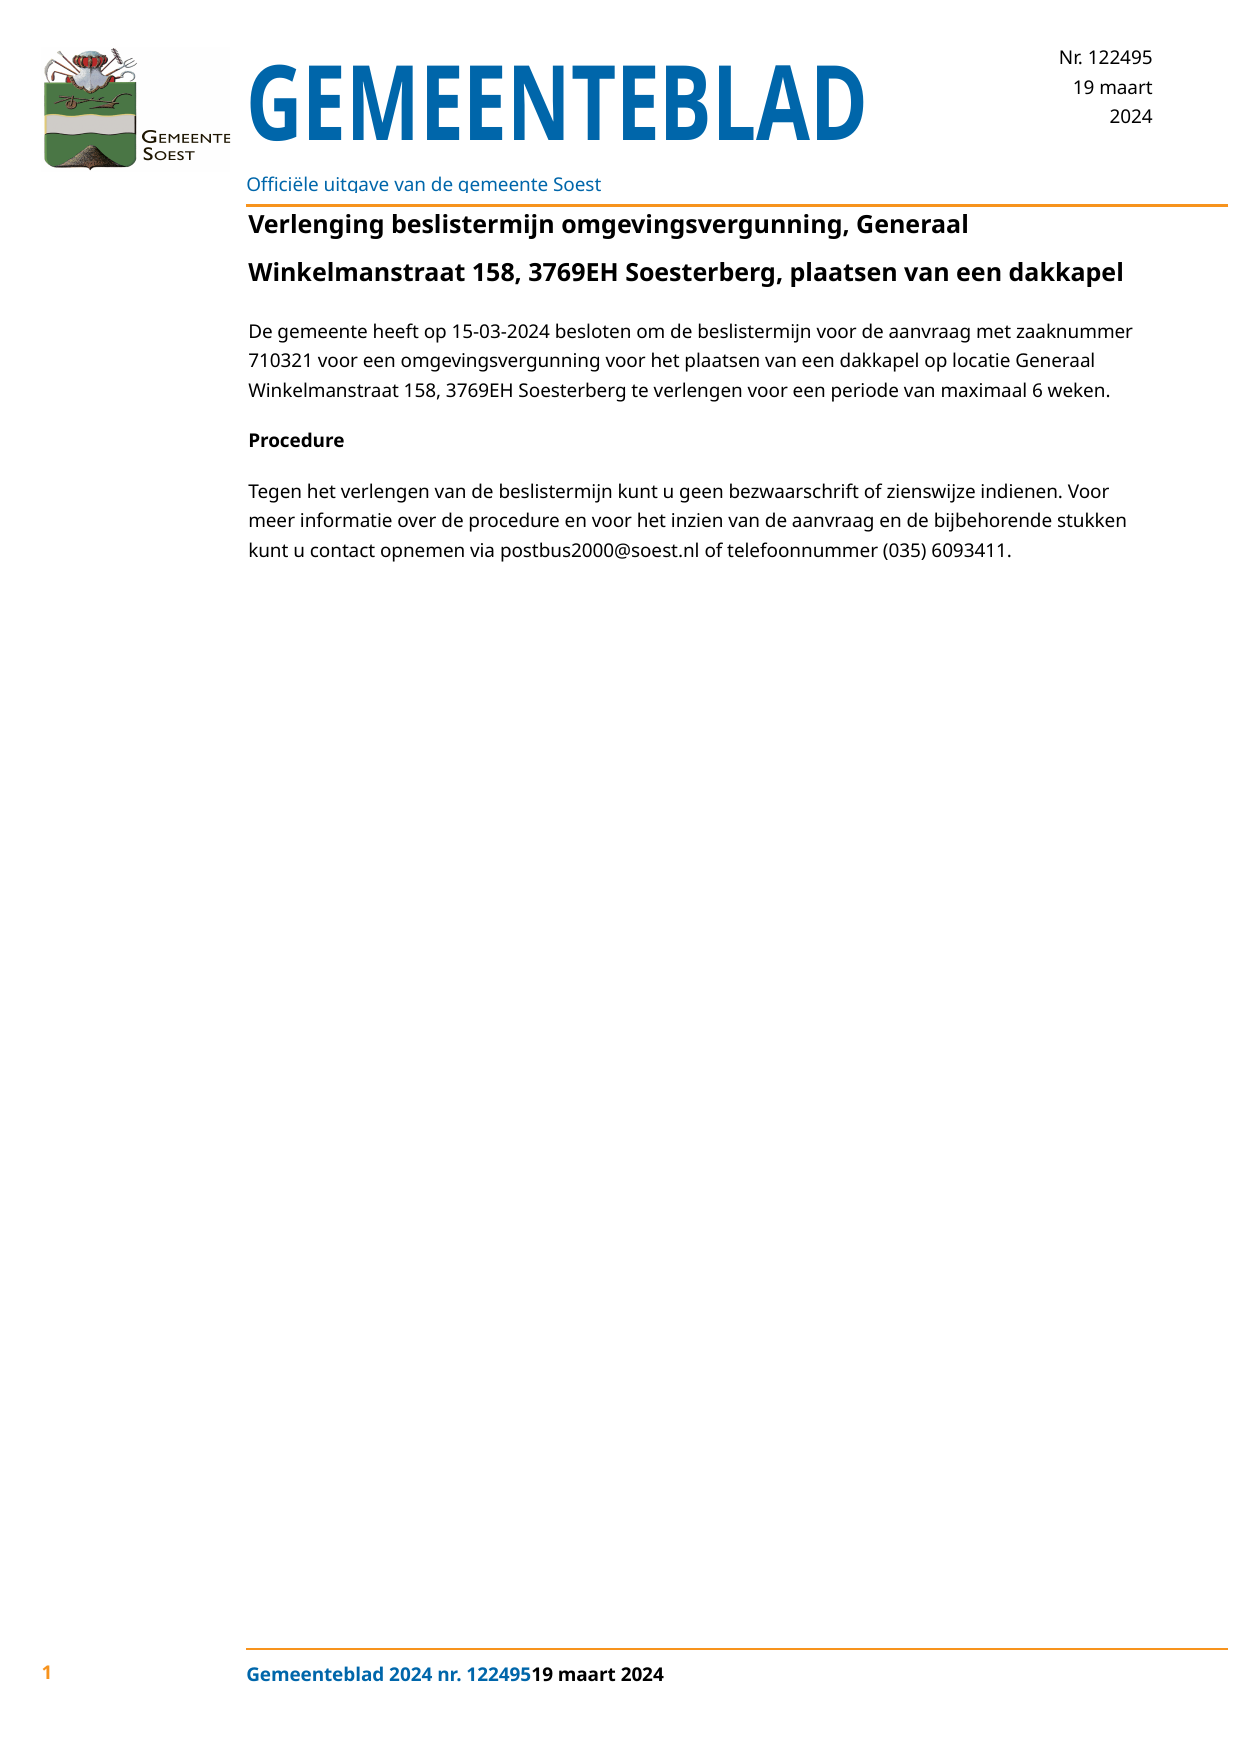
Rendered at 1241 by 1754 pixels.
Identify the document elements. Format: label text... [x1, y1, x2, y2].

text De gemeente heeft op 15-03-2024 besloten om de beslistermijn voor de aanvraag met zaaknummer 710321 voor een omgevingsvergunning voor het plaatsen van een dakkapel op locatie Generaal Winkelmanstraat 158, 3769EH Soesterberg te verlengen voor een periode van maximaal 6 weken. [248, 318, 1152, 403]
text Procedure [248, 427, 1152, 453]
text Tegen het verlengen van de beslistermijn kunt u geen bezwaarschrift of zienswijze indienen. Voor meer informatie over de procedure en voor het inzien van de aanvraag en de bijbehorende stukken kunt u contact opnemen via postbus2000@soest.nl of telefoonnummer (035) 6093411. [248, 478, 1152, 563]
picture [41, 47, 231, 172]
text Verlenging beslistermijn omgevingsvergunning, Generaal Winkelmanstraat 158, 3769EH Soesterberg, plaatsen van een dakkapel [248, 207, 1152, 288]
